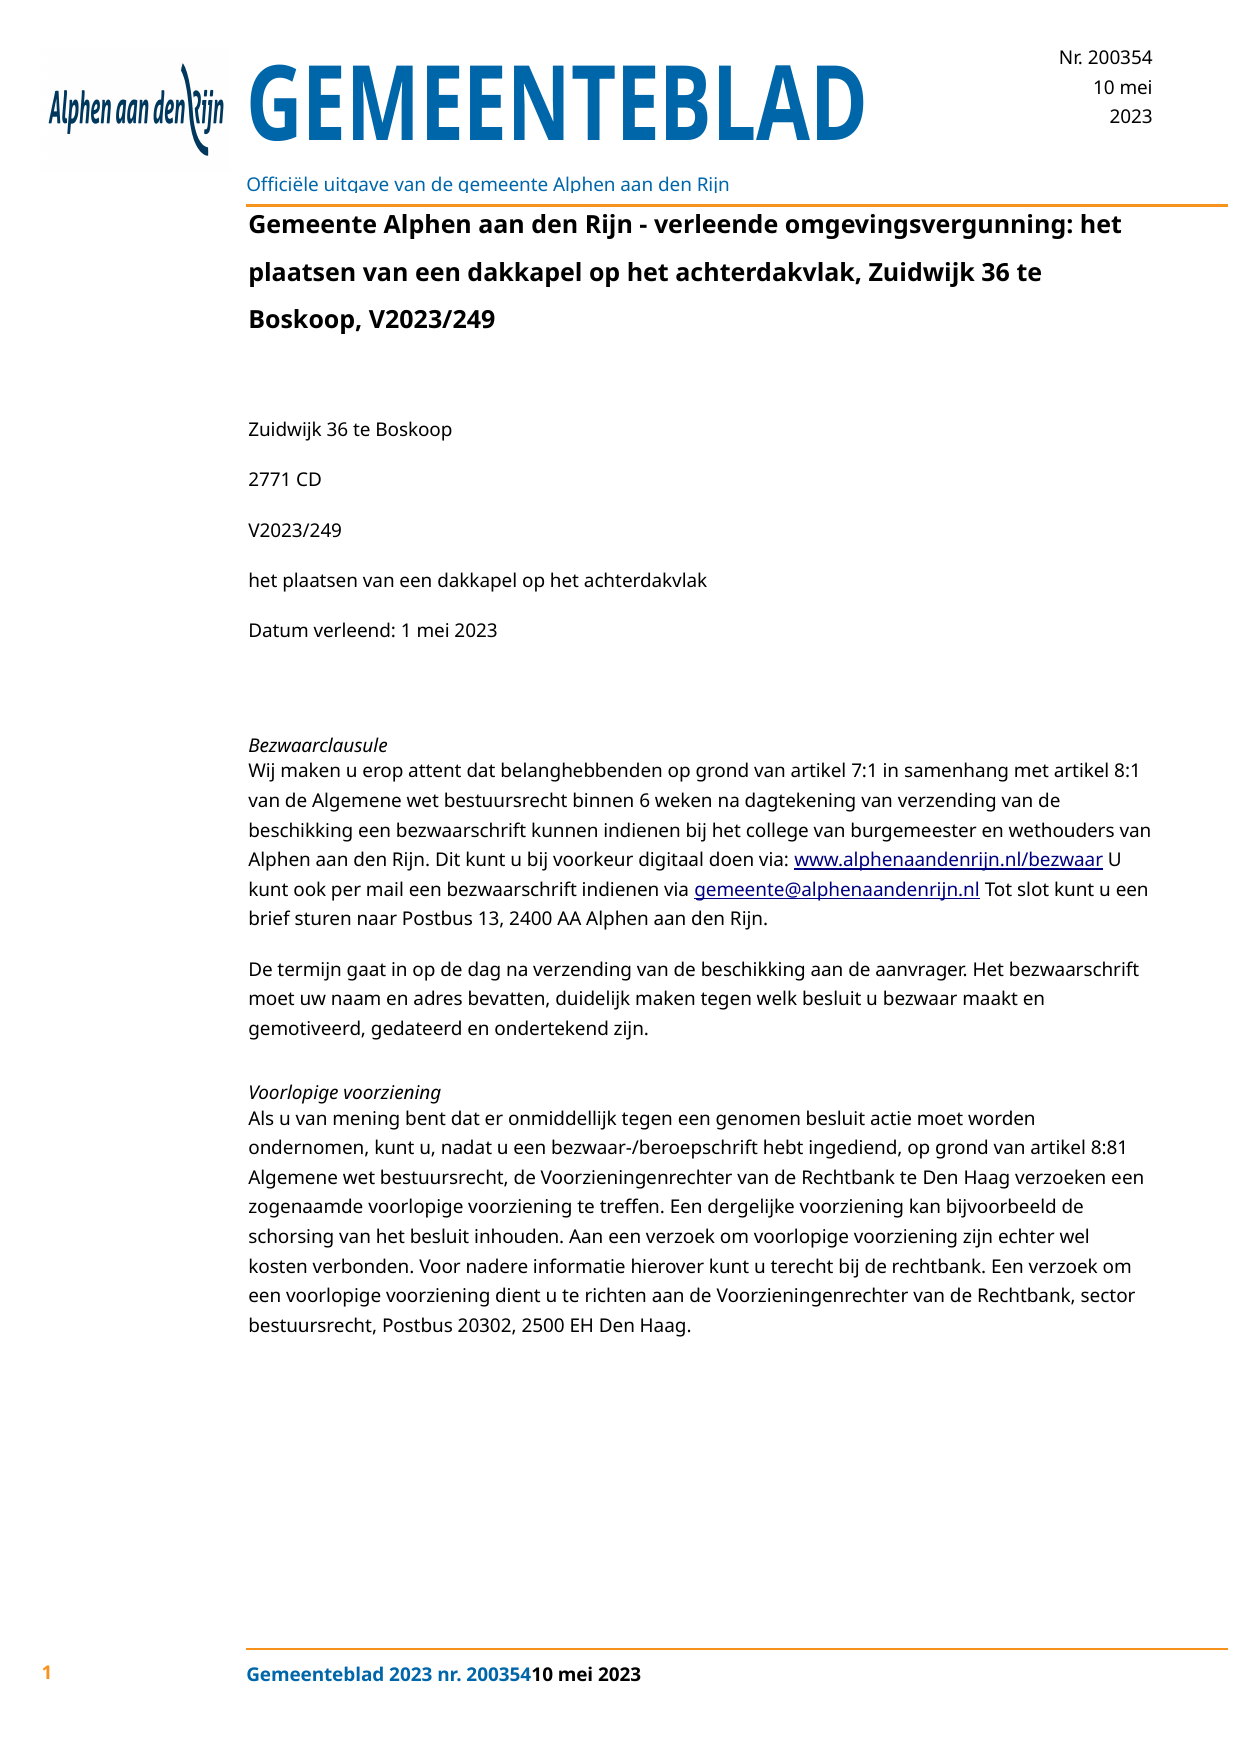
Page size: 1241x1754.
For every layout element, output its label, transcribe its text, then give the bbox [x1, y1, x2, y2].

text Als u van mening bent dat er onmiddellijk tegen een genomen besluit actie moet worden ondernomen, kunt u, nadat u een bezwaar-/beroepschrift hebt ingediend, op grond van artikel 8:81 Algemene wet bestuursrecht, de Voorzieningenrechter van de Rechtbank te Den Haag verzoeken een zogenaamde voorlopige voorziening te treffen. Een dergelijke voorziening kan bijvoorbeeld de schorsing van het besluit inhouden. Aan een verzoek om voorlopige voorziening zijn echter wel kosten verbonden. Voor nadere informatie hierover kunt u terecht bij de rechtbank. Een verzoek om een voorlopige voorziening dient u te richten aan de Voorzieningenrechter van de Rechtbank, sector bestuursrecht, Postbus 20302, 2500 EH Den Haag. [248, 1105, 1152, 1338]
text 2771 CD [248, 466, 1152, 492]
text Zuidwijk 36 te Boskoop [248, 416, 1152, 442]
text het plaatsen van een dakkapel op het achterdakvlak [248, 567, 1152, 593]
text Bezwaarclausule [248, 732, 1152, 758]
text V2023/249 [248, 517, 1152, 542]
text Gemeente Alphen aan den Rijn - verleende omgevingsvergunning: het plaatsen van een dakkapel op het achterdakvlak, Zuidwijk 36 te Boskoop, V2023/249 [248, 207, 1152, 336]
text De termijn gaat in op de dag na verzending van de beschikking aan de aanvrager. Het bezwaarschrift moet uw naam en adres bevatten, duidelijk maken tegen welk besluit u bezwaar maakt en gemotiveerd, gedateerd en ondertekend zijn. [248, 956, 1152, 1041]
text Wij maken u erop attent dat belanghebbenden op grond van artikel 7:1 in samenhang met artikel 8:1 van de Algemene wet bestuursrecht binnen 6 weken na dagtekening van verzending van de beschikking een bezwaarschrift kunnen indienen bij het college van burgemeester en wethouders van Alphen aan den Rijn. Dit kunt u bij voorkeur digitaal doen via: www.alphenaandenrijn.nl/bezwaar U kunt ook per mail een bezwaarschrift indienen via gemeente@alphenaandenrijn.nl Tot slot kunt u een brief sturen naar Postbus 13, 2400 AA Alphen aan den Rijn. [248, 758, 1152, 931]
picture [41, 47, 231, 172]
text Datum verleend: 1 mei 2023 [248, 618, 1152, 643]
text Voorlopige voorziening [248, 1079, 1152, 1105]
